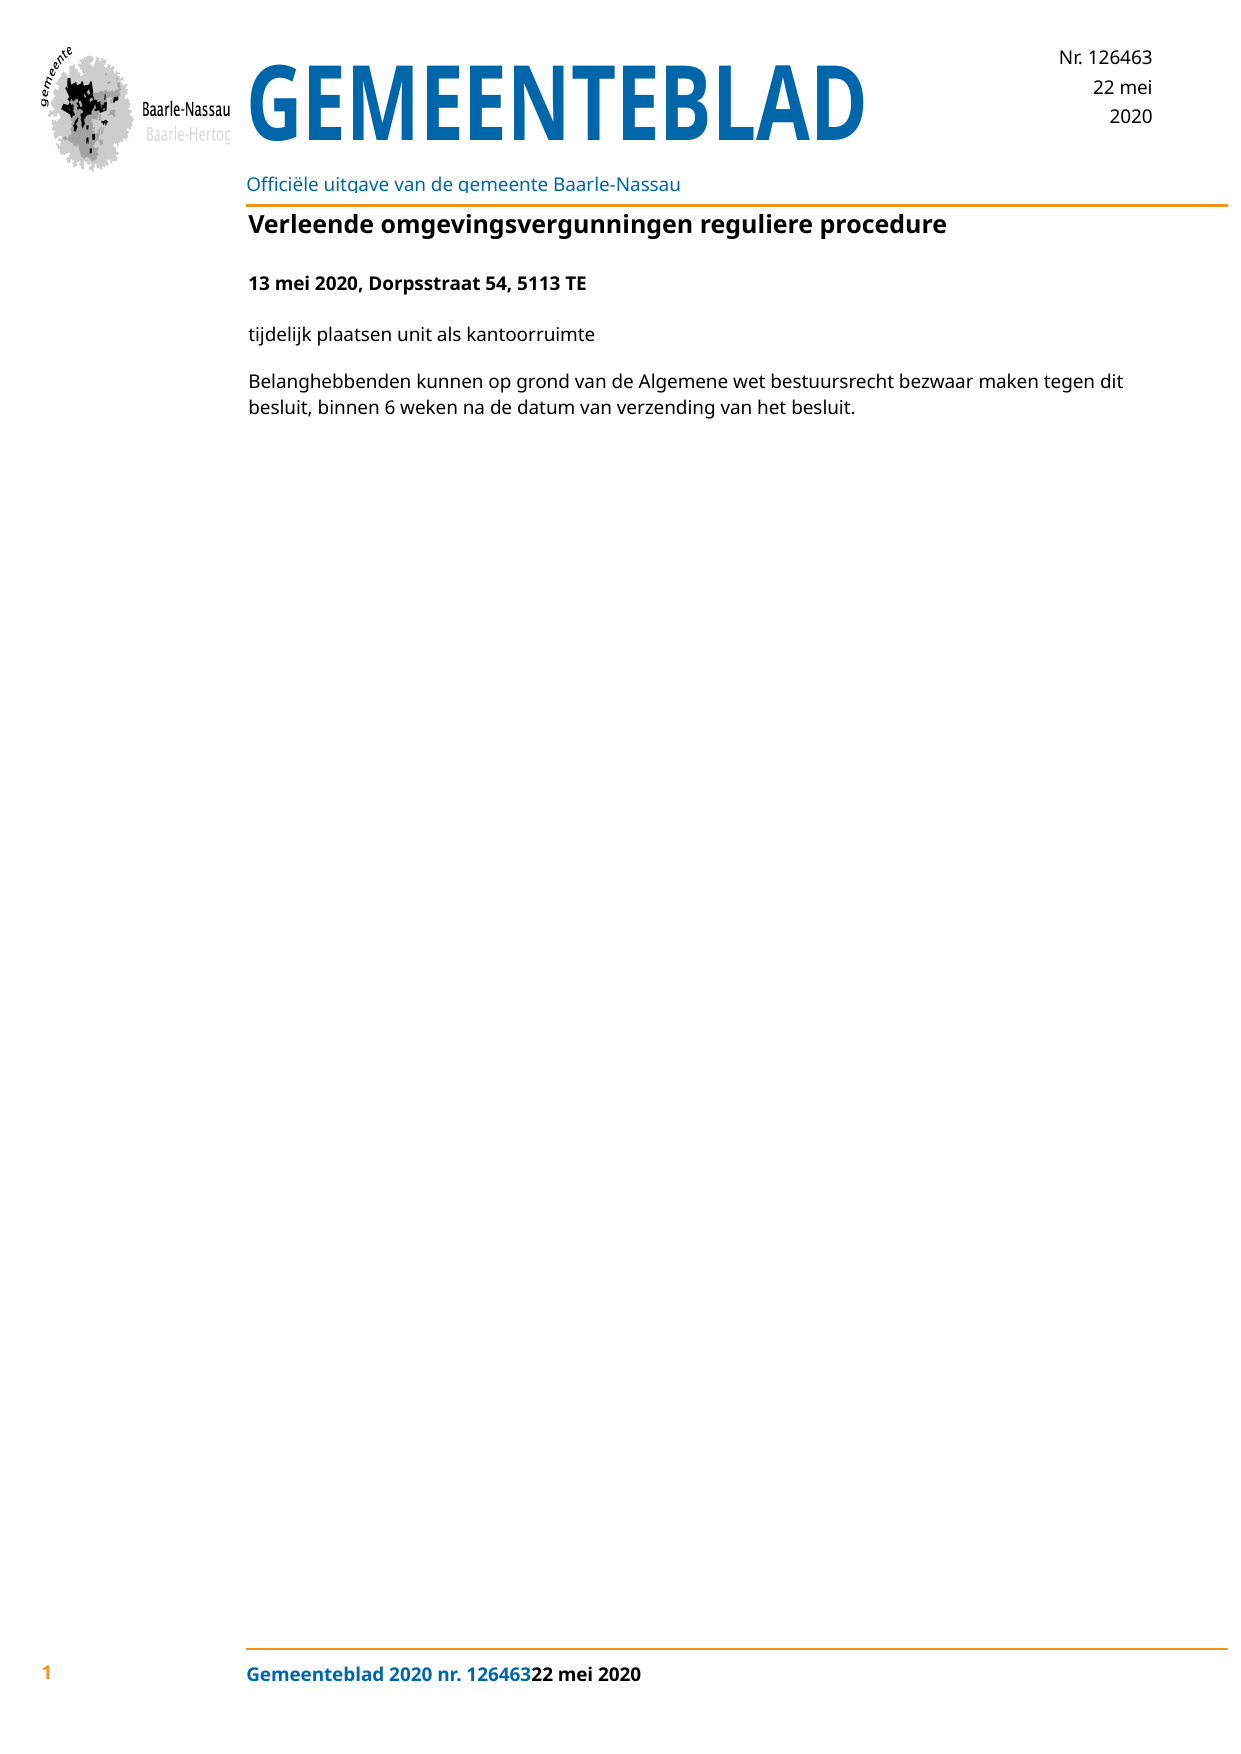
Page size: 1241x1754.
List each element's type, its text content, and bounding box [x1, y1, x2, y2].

text Verleende omgevingsvergunningen reguliere procedure [248, 207, 1152, 241]
text 13 mei 2020, Dorpsstraat 54, 5113 TE [248, 270, 1152, 296]
picture [41, 47, 231, 172]
text Belanghebbenden kunnen op grond van de Algemene wet bestuursrecht bezwaar maken tegen dit besluit, binnen 6 weken na de datum van verzending van het besluit. [248, 368, 1152, 420]
text tijdelijk plaatsen unit als kantoorruimte [248, 321, 1152, 346]
